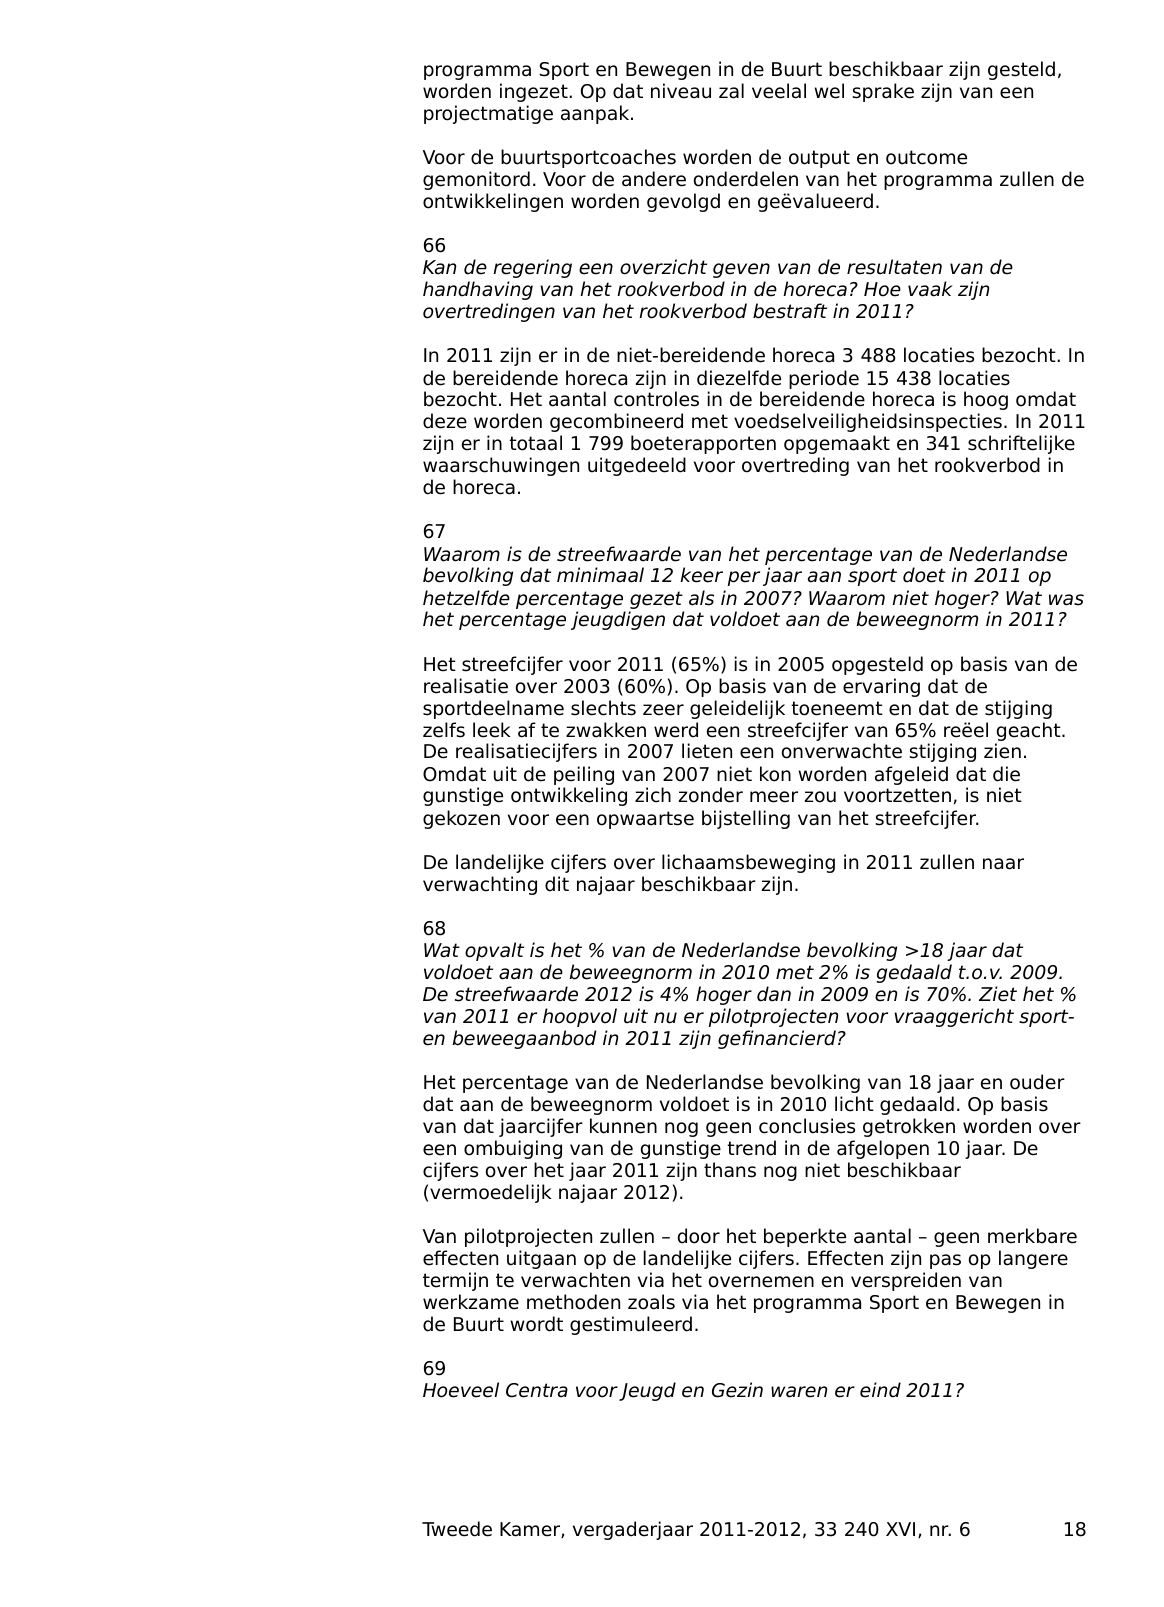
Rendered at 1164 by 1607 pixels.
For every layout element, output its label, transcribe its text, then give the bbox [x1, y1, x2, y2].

text Van pilotprojecten zullen – door het beperkte aantal – geen merkbare effecten uitgaan op de landelijke cijfers. Effecten zijn pas op langere termijn te verwachten via het overnemen en verspreiden van werkzame methoden zoals via het programma Sport en Bewegen in de Buurt wordt gestimuleerd. [422, 1226, 1087, 1336]
text Het percentage van de Nederlandse bevolking van 18 jaar en ouder dat aan de beweegnorm voldoet is in 2010 licht gedaald. Op basis van dat jaarcijfer kunnen nog geen conclusies getrokken worden over een ombuiging van de gunstige trend in de afgelopen 10 jaar. De cijfers over het jaar 2011 zijn thans nog niet beschikbaar (vermoedelijk najaar 2012). [422, 1072, 1087, 1204]
text Voor de buurtsportcoaches worden de output en outcome gemonitord. Voor de andere onderdelen van het programma zullen de ontwikkelingen worden gevolgd en geëvalueerd. [422, 147, 1087, 213]
text In 2011 zijn er in de niet-bereidende horeca 3 488 locaties bezocht. In de bereidende horeca zijn in diezelfde periode 15 438 locaties bezocht. Het aantal controles in de bereidende horeca is hoog omdat deze worden gecombineerd met voedselveiligheidsinspecties. In 2011 zijn er in totaal 1 799 boeterapporten opgemaakt en 341 schriftelijke waarschuwingen uitgedeeld voor overtreding van het rookverbod in de horeca. [422, 345, 1087, 499]
text 68 [422, 918, 1087, 940]
text Wat opvalt is het % van de Nederlandse bevolking >18 jaar dat voldoet aan de beweegnorm in 2010 met 2% is gedaald t.o.v. 2009. De streefwaarde 2012 is 4% hoger dan in 2009 en is 70%. Ziet het % van 2011 er hoopvol uit nu er pilotprojecten voor vraaggericht sport- en beweegaanbod in 2011 zijn gefinancierd? [422, 940, 1087, 1049]
text Kan de regering een overzicht geven van de resultaten van de handhaving van het rookverbod in de horeca? Hoe vaak zijn overtredingen van het rookverbod bestraft in 2011? [422, 257, 1087, 323]
text Hoeveel Centra voor Jeugd en Gezin waren er eind 2011? [422, 1380, 1087, 1402]
text 67 [422, 521, 1087, 543]
text 69 [422, 1358, 1087, 1380]
text 66 [422, 235, 1087, 257]
text programma Sport en Bewegen in de Buurt beschikbaar zijn gesteld, worden ingezet. Op dat niveau zal veelal wel sprake zijn van een projectmatige aanpak. [422, 59, 1087, 125]
text De realisatiecijfers in 2007 lieten een onverwachte stijging zien. Omdat uit de peiling van 2007 niet kon worden afgeleid dat die gunstige ontwikkeling zich zonder meer zou voortzetten, is niet gekozen voor een opwaartse bijstelling van het streefcijfer. [422, 741, 1087, 829]
text Waarom is de streefwaarde van het percentage van de Nederlandse bevolking dat minimaal 12 keer per jaar aan sport doet in 2011 op hetzelfde percentage gezet als in 2007? Waarom niet hoger? Wat was het percentage jeugdigen dat voldoet aan de beweegnorm in 2011? [422, 543, 1087, 631]
text Het streefcijfer voor 2011 (65%) is in 2005 opgesteld op basis van de realisatie over 2003 (60%). Op basis van de ervaring dat de sportdeelname slechts zeer geleidelijk toeneemt en dat de stijging zelfs leek af te zwakken werd een streefcijfer van 65% reëel geacht. [422, 653, 1087, 741]
text De landelijke cijfers over lichaamsbeweging in 2011 zullen naar verwachting dit najaar beschikbaar zijn. [422, 852, 1087, 896]
